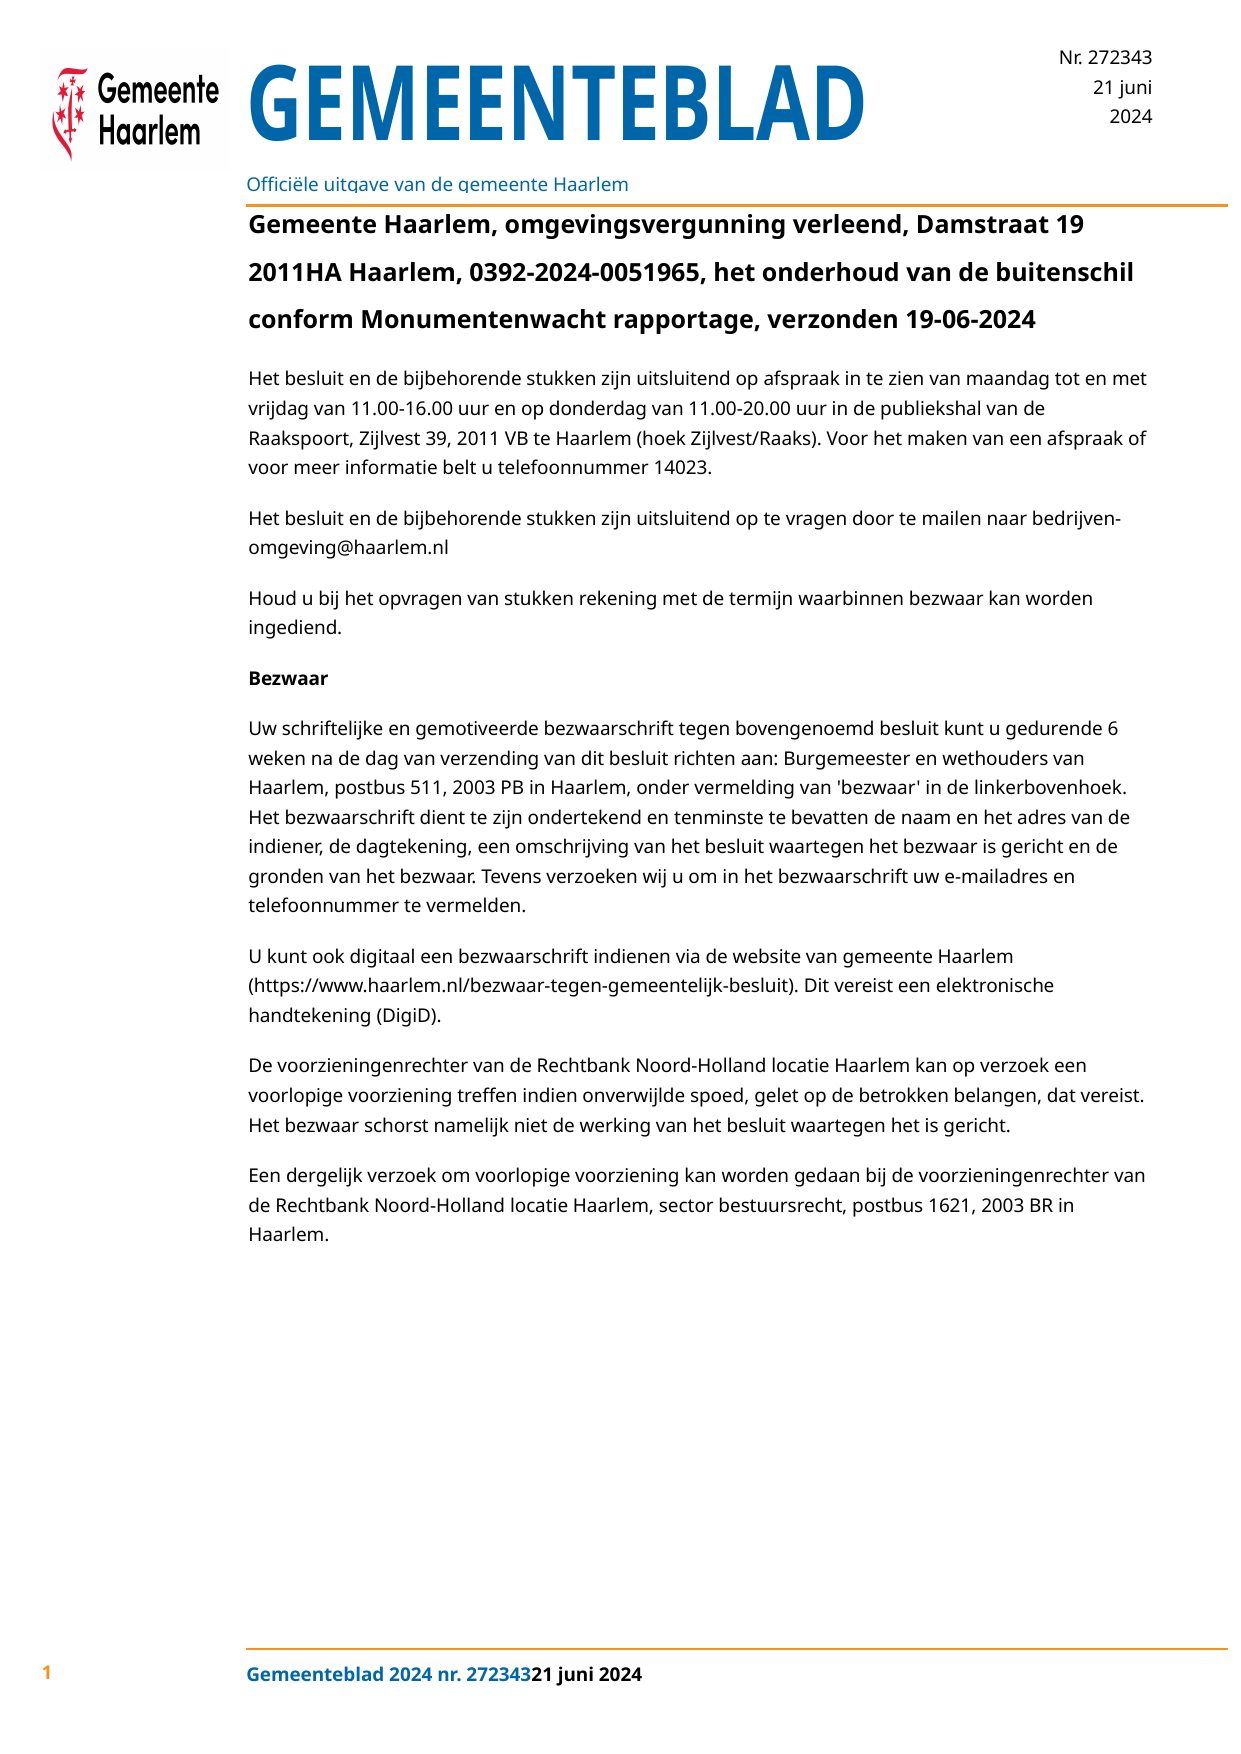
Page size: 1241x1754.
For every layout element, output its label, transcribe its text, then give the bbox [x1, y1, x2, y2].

text U kunt ook digitaal een bezwaarschrift indienen via de website van gemeente Haarlem (https://www.haarlem.nl/bezwaar-tegen-gemeentelijk-besluit). Dit vereist een elektronische handtekening (DigiD). [248, 943, 1152, 1028]
text Bezwaar [248, 665, 1152, 690]
text Het besluit en de bijbehorende stukken zijn uitsluitend op te vragen door te mailen naar bedrijven-omgeving@haarlem.nl [248, 505, 1152, 560]
text Gemeente Haarlem, omgevingsvergunning verleend, Damstraat 19 2011HA Haarlem, 0392-2024-0051965, het onderhoud van de buitenschil conform Monumentenwacht rapportage, verzonden 19-06-2024 [248, 207, 1152, 336]
picture [41, 47, 231, 172]
text Het besluit en de bijbehorende stukken zijn uitsluitend op afspraak in te zien van maandag tot en met vrijdag van 11.00-16.00 uur en op donderdag van 11.00-20.00 uur in de publiekshal van de Raakspoort, Zijlvest 39, 2011 VB te Haarlem (hoek Zijlvest/Raaks). Voor het maken van een afspraak of voor meer informatie belt u telefoonnummer 14023. [248, 366, 1152, 480]
text Houd u bij het opvragen van stukken rekening met de termijn waarbinnen bezwaar kan worden ingediend. [248, 585, 1152, 640]
text Uw schriftelijke en gemotiveerde bezwaarschrift tegen bovengenoemd besluit kunt u gedurende 6 weken na de dag van verzending van dit besluit richten aan: Burgemeester en wethouders van Haarlem, postbus 511, 2003 PB in Haarlem, onder vermelding van 'bezwaar' in de linkerbovenhoek. Het bezwaarschrift dient te zijn ondertekend en tenminste te bevatten de naam en het adres van de indiener, de dagtekening, een omschrijving van het besluit waartegen het bezwaar is gericht en de gronden van het bezwaar. Tevens verzoeken wij u om in het bezwaarschrift uw e-mailadres en telefoonnummer te vermelden. [248, 715, 1152, 918]
text De voorzieningenrechter van de Rechtbank Noord-Holland locatie Haarlem kan op verzoek een voorlopige voorziening treffen indien onverwijlde spoed, gelet op de betrokken belangen, dat vereist. Het bezwaar schorst namelijk niet de werking van het besluit waartegen het is gericht. [248, 1053, 1152, 1137]
text Een dergelijk verzoek om voorlopige voorziening kan worden gedaan bij de voorzieningenrechter van de Rechtbank Noord-Holland locatie Haarlem, sector bestuursrecht, postbus 1621, 2003 BR in Haarlem. [248, 1162, 1152, 1247]
